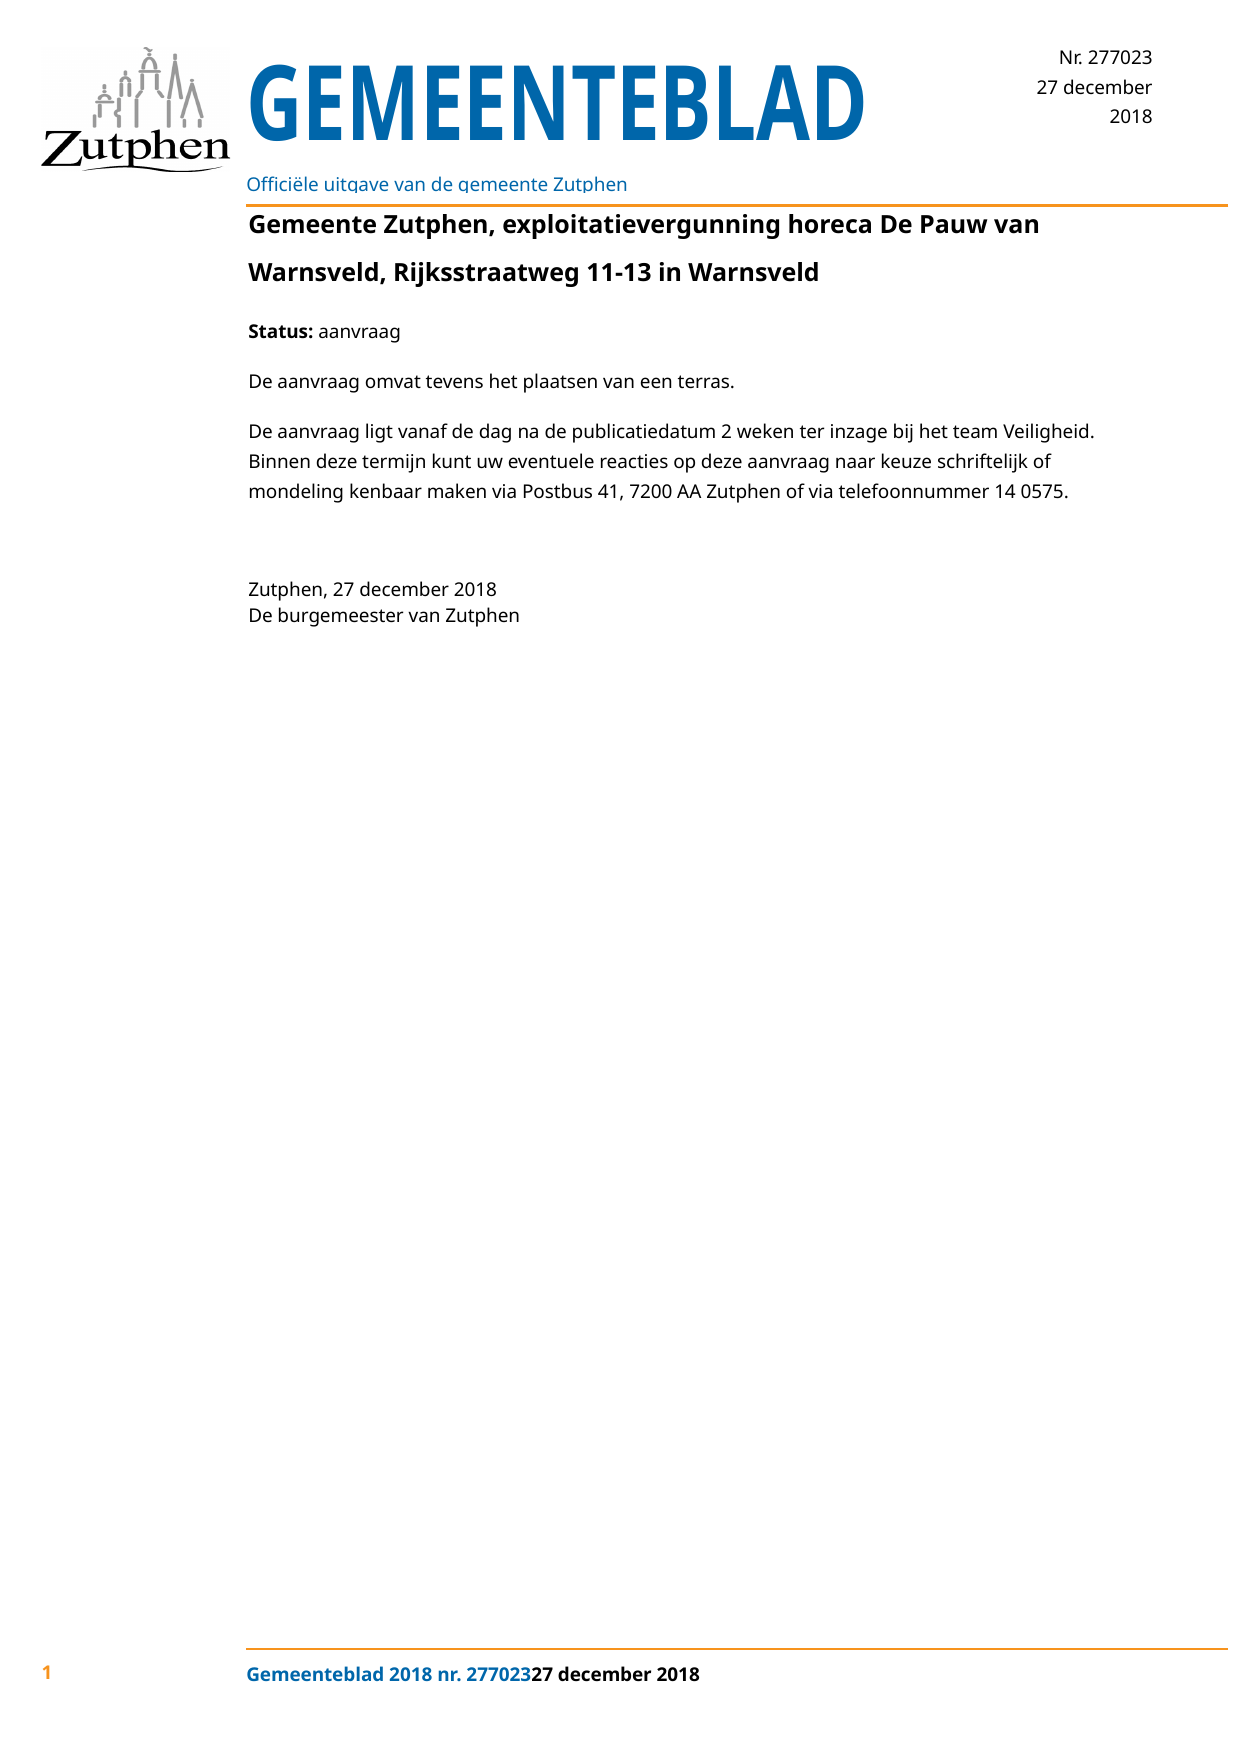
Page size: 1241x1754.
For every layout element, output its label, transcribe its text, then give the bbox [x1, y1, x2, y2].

text De aanvraag omvat tevens het plaatsen van een terras. [248, 368, 1152, 394]
picture [41, 47, 231, 172]
text De aanvraag ligt vanaf de dag na de publicatiedatum 2 weken ter inzage bij het team Veiligheid. Binnen deze termijn kunt uw eventuele reacties op deze aanvraag naar keuze schriftelijk of mondeling kenbaar maken via Postbus 41, 7200 AA Zutphen of via telefoonnummer 14 0575. [248, 419, 1152, 504]
text Gemeente Zutphen, exploitatievergunning horeca De Pauw van Warnsveld, Rijksstraatweg 11-13 in Warnsveld [248, 207, 1152, 288]
text De burgemeester van Zutphen [248, 602, 1152, 628]
text Status: aanvraag [248, 318, 1152, 344]
text Zutphen, 27 december 2018 [248, 576, 1152, 602]
